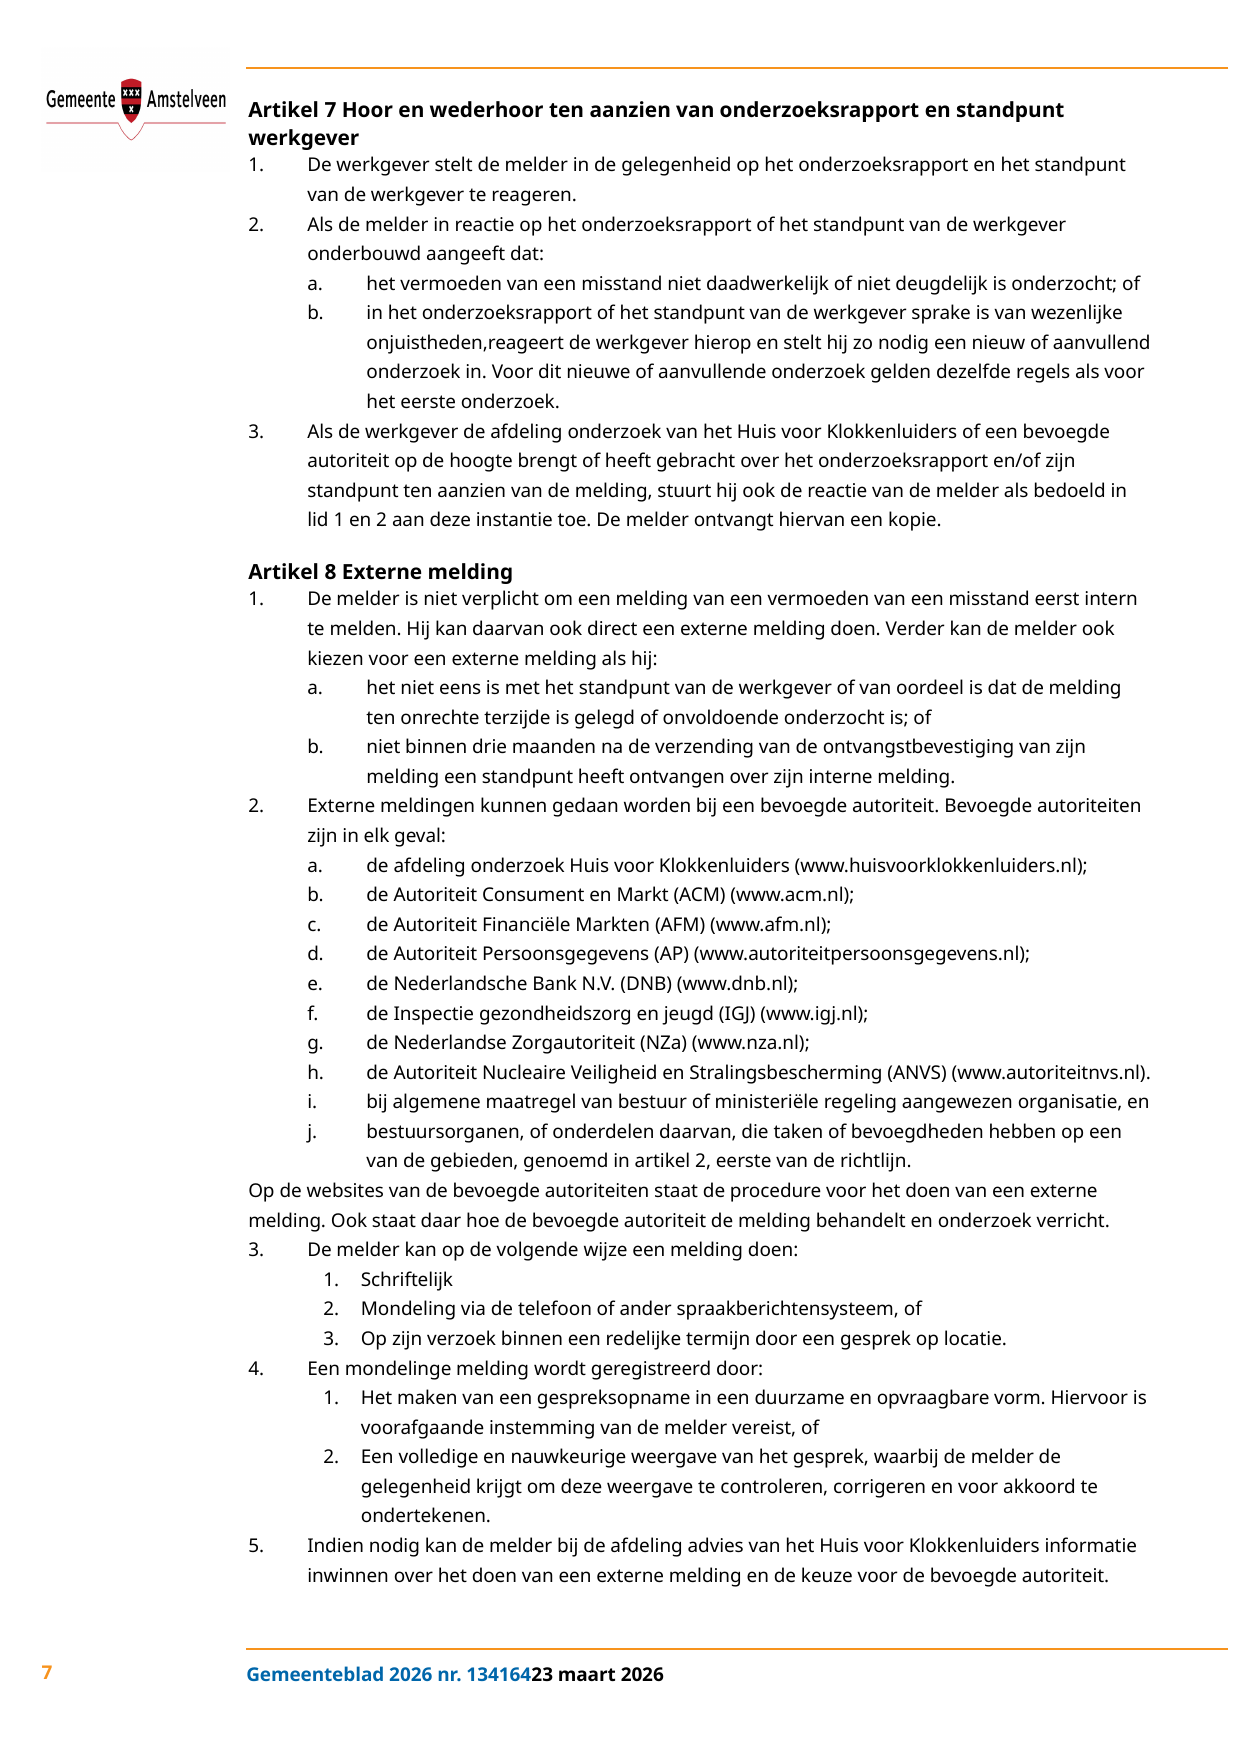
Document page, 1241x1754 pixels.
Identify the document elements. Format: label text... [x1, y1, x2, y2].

list Op zijn verzoek binnen een redelijke termijn door een gesprek op locatie. [323, 1325, 1152, 1351]
text Op de websites van de bevoegde autoriteiten staat de procedure voor het doen van een externe melding. Ook staat daar hoe de bevoegde autoriteit de melding behandelt en onderzoek verricht. [248, 1177, 1152, 1232]
list de Autoriteit Persoonsgegevens (AP) (www.autoriteitpersoonsgegevens.nl); [307, 941, 1152, 966]
list het vermoeden van een misstand niet daadwerkelijk of niet deugdelijk is onderzocht; of [307, 270, 1152, 296]
picture [41, 47, 231, 172]
list in het onderzoeksrapport of het standpunt van de werkgever sprake is van wezenlijke onjuistheden,reageert de werkgever hierop en stelt hij zo nodig een nieuw of aanvullend onderzoek in. Voor dit nieuwe of aanvullende onderzoek gelden dezelfde regels als voor het eerste onderzoek. [307, 299, 1152, 414]
list de Inspectie gezondheidszorg en jeugd (IGJ) (www.igj.nl); [307, 1000, 1152, 1025]
list Externe meldingen kunnen gedaan worden bij een bevoegde autoriteit. Bevoegde autoriteiten zijn in elk geval: [248, 793, 1152, 848]
list Als de melder in reactie op het onderzoeksrapport of het standpunt van de werkgever onderbouwd aangeeft dat: [248, 211, 1152, 266]
list de Nederlandse Zorgautoriteit (NZa) (www.nza.nl); [307, 1029, 1152, 1055]
list De melder is niet verplicht om een melding van een vermoeden van een misstand eerst intern te melden. Hij kan daarvan ook direct een externe melding doen. Verder kan de melder ook kiezen voor een externe melding als hij: [248, 586, 1152, 670]
list de Nederlandsche Bank N.V. (DNB) (www.dnb.nl); [307, 970, 1152, 996]
list de Autoriteit Nucleaire Veiligheid en Stralingsbescherming (ANVS) (www.autoriteitnvs.nl). [307, 1059, 1152, 1084]
list Als de werkgever de afdeling onderzoek van het Huis voor Klokkenluiders of een bevoegde autoriteit op de hoogte brengt of heeft gebracht over het onderzoeksrapport en/of zijn standpunt ten aanzien van de melding, stuurt hij ook de reactie van de melder als bedoeld in lid 1 en 2 aan deze instantie toe. De melder ontvangt hiervan een kopie. [248, 418, 1152, 532]
list De werkgever stelt de melder in de gelegenheid op het onderzoeksrapport en het standpunt van de werkgever te reageren. [248, 152, 1152, 207]
list Indien nodig kan de melder bij de afdeling advies van het Huis voor Klokkenluiders informatie inwinnen over het doen van een externe melding en de keuze voor de bevoegde autoriteit. [248, 1532, 1152, 1587]
list bestuursorganen, of onderdelen daarvan, die taken of bevoegdheden hebben op een van de gebieden, genoemd in artikel 2, eerste van de richtlijn. [307, 1118, 1152, 1173]
text Artikel 7 Hoor en wederhoor ten aanzien van onderzoeksrapport en standpunt werkgever [248, 95, 1152, 152]
list niet binnen drie maanden na de verzending van de ontvangstbevestiging van zijn melding een standpunt heeft ontvangen over zijn interne melding. [307, 733, 1152, 789]
list de Autoriteit Consument en Markt (ACM) (www.acm.nl); [307, 881, 1152, 907]
list Een volledige en nauwkeurige weergave van het gesprek, waarbij de melder de gelegenheid krijgt om deze weergave te controleren, corrigeren en voor akkoord te ondertekenen. [323, 1443, 1152, 1528]
list Het maken van een gespreksopname in een duurzame en opvraagbare vorm. Hiervoor is voorafgaande instemming van de melder vereist, of [323, 1384, 1152, 1439]
list de Autoriteit Financiële Markten (AFM) (www.afm.nl); [307, 911, 1152, 937]
list de afdeling onderzoek Huis voor Klokkenluiders (www.huisvoorklokkenluiders.nl); [307, 852, 1152, 877]
list Mondeling via de telefoon of ander spraakberichtensysteem, of [323, 1296, 1152, 1321]
list het niet eens is met het standpunt van de werkgever of van oordeel is dat de melding ten onrechte terzijde is gelegd of onvoldoende onderzocht is; of [307, 674, 1152, 729]
list Schriftelijk [323, 1266, 1152, 1292]
list bij algemene maatregel van bestuur of ministeriële regeling aangewezen organisatie, en [307, 1088, 1152, 1114]
list Een mondelinge melding wordt geregistreerd door: [248, 1355, 1152, 1380]
list De melder kan op de volgende wijze een melding doen: [248, 1236, 1152, 1262]
text Artikel 8 Externe melding [248, 557, 1152, 586]
